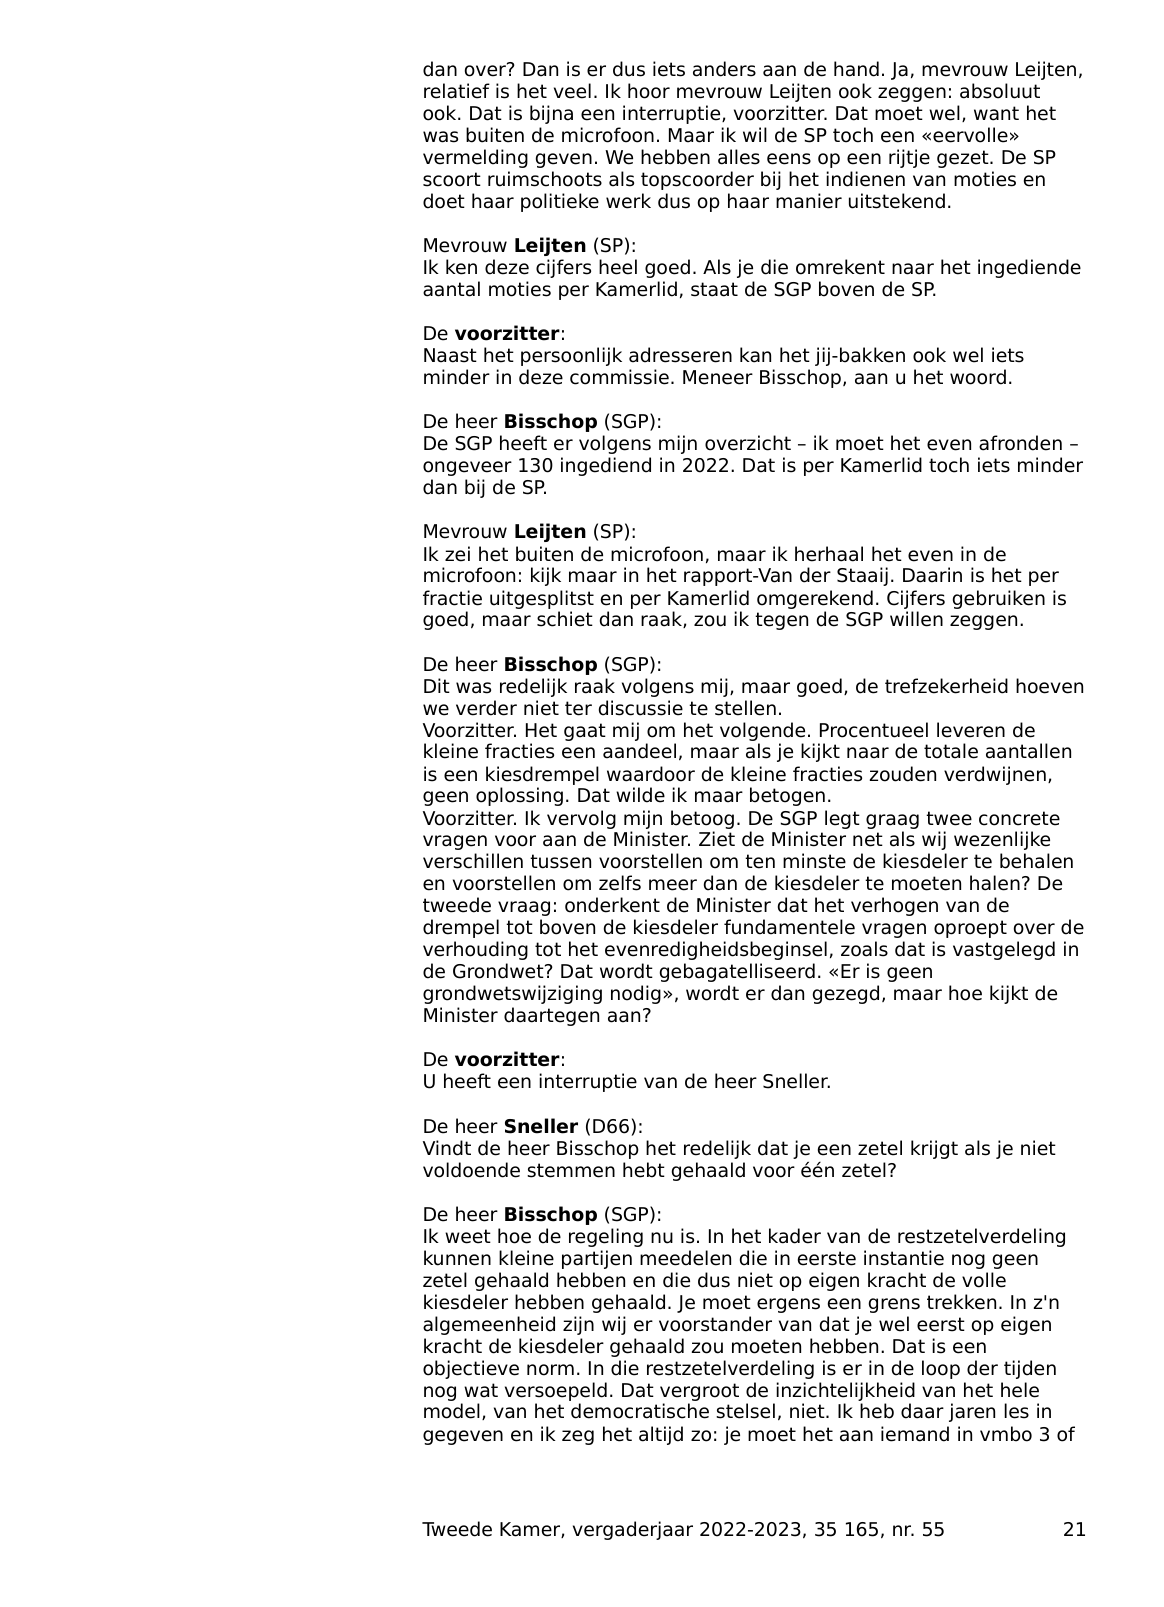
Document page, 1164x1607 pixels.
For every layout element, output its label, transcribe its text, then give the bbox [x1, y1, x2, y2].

text Voorzitter. Het gaat mij om het volgende. Procentueel leveren de kleine fracties een aandeel, maar als je kijkt naar de totale aantallen is een kiesdrempel waardoor de kleine fracties zouden verdwijnen, geen oplossing. Dat wilde ik maar betogen. [422, 719, 1087, 807]
text De heer Bisschop (SGP): [422, 411, 1087, 433]
text De heer Bisschop (SGP): [422, 653, 1087, 676]
text dan over? Dan is er dus iets anders aan de hand. Ja, mevrouw Leijten, relatief is het veel. Ik hoor mevrouw Leijten ook zeggen: absoluut ook. Dat is bijna een interruptie, voorzitter. Dat moet wel, want het was buiten de microfoon. Maar ik wil de SP toch een «eervolle» vermelding geven. We hebben alles eens op een rijtje gezet. De SP scoort ruimschoots als topscoorder bij het indienen van moties en doet haar politieke werk dus op haar manier uitstekend. [422, 59, 1087, 213]
text U heeft een interruptie van de heer Sneller. [422, 1071, 1087, 1093]
text De SGP heeft er volgens mijn overzicht – ik moet het even afronden – ongeveer 130 ingediend in 2022. Dat is per Kamerlid toch iets minder dan bij de SP. [422, 433, 1087, 499]
text Ik weet hoe de regeling nu is. In het kader van de restzetelverdeling kunnen kleine partijen meedelen die in eerste instantie nog geen zetel gehaald hebben en die dus niet op eigen kracht de volle kiesdeler hebben gehaald. Je moet ergens een grens trekken. In z'n algemeenheid zijn wij er voorstander van dat je wel eerst op eigen kracht de kiesdeler gehaald zou moeten hebben. Dat is een objectieve norm. In die restzetelverdeling is er in de loop der tijden nog wat versoepeld. Dat vergroot de inzichtelijkheid van het hele model, van het democratische stelsel, niet. Ik heb daar jaren les in gegeven en ik zeg het altijd zo: je moet het aan iemand in vmbo 3 of [422, 1226, 1087, 1445]
text Mevrouw Leijten (SP): [422, 521, 1087, 543]
text Mevrouw Leijten (SP): [422, 235, 1087, 257]
text Voorzitter. Ik vervolg mijn betoog. De SGP legt graag twee concrete vragen voor aan de Minister. Ziet de Minister net als wij wezenlijke verschillen tussen voorstellen om ten minste de kiesdeler te behalen en voorstellen om zelfs meer dan de kiesdeler te moeten halen? De tweede vraag: onderkent de Minister dat het verhogen van de drempel tot boven de kiesdeler fundamentele vragen oproept over de verhouding tot het evenredigheidsbeginsel, zoals dat is vastgelegd in de Grondwet? Dat wordt gebagatelliseerd. «Er is geen grondwetswijziging nodig», wordt er dan gezegd, maar hoe kijkt de Minister daartegen aan? [422, 807, 1087, 1027]
text Naast het persoonlijk adresseren kan het jij-bakken ook wel iets minder in deze commissie. Meneer Bisschop, aan u het woord. [422, 345, 1087, 389]
text Ik ken deze cijfers heel goed. Als je die omrekent naar het ingediende aantal moties per Kamerlid, staat de SGP boven de SP. [422, 257, 1087, 301]
text Ik zei het buiten de microfoon, maar ik herhaal het even in de microfoon: kijk maar in het rapport-Van der Staaij. Daarin is het per fractie uitgesplitst en per Kamerlid omgerekend. Cijfers gebruiken is goed, maar schiet dan raak, zou ik tegen de SGP willen zeggen. [422, 543, 1087, 631]
text Dit was redelijk raak volgens mij, maar goed, de trefzekerheid hoeven we verder niet ter discussie te stellen. [422, 676, 1087, 719]
text De voorzitter: [422, 323, 1087, 345]
text De heer Bisschop (SGP): [422, 1204, 1087, 1226]
text Vindt de heer Bisschop het redelijk dat je een zetel krijgt als je niet voldoende stemmen hebt gehaald voor één zetel? [422, 1137, 1087, 1181]
text De voorzitter: [422, 1049, 1087, 1071]
text De heer Sneller (D66): [422, 1116, 1087, 1137]
